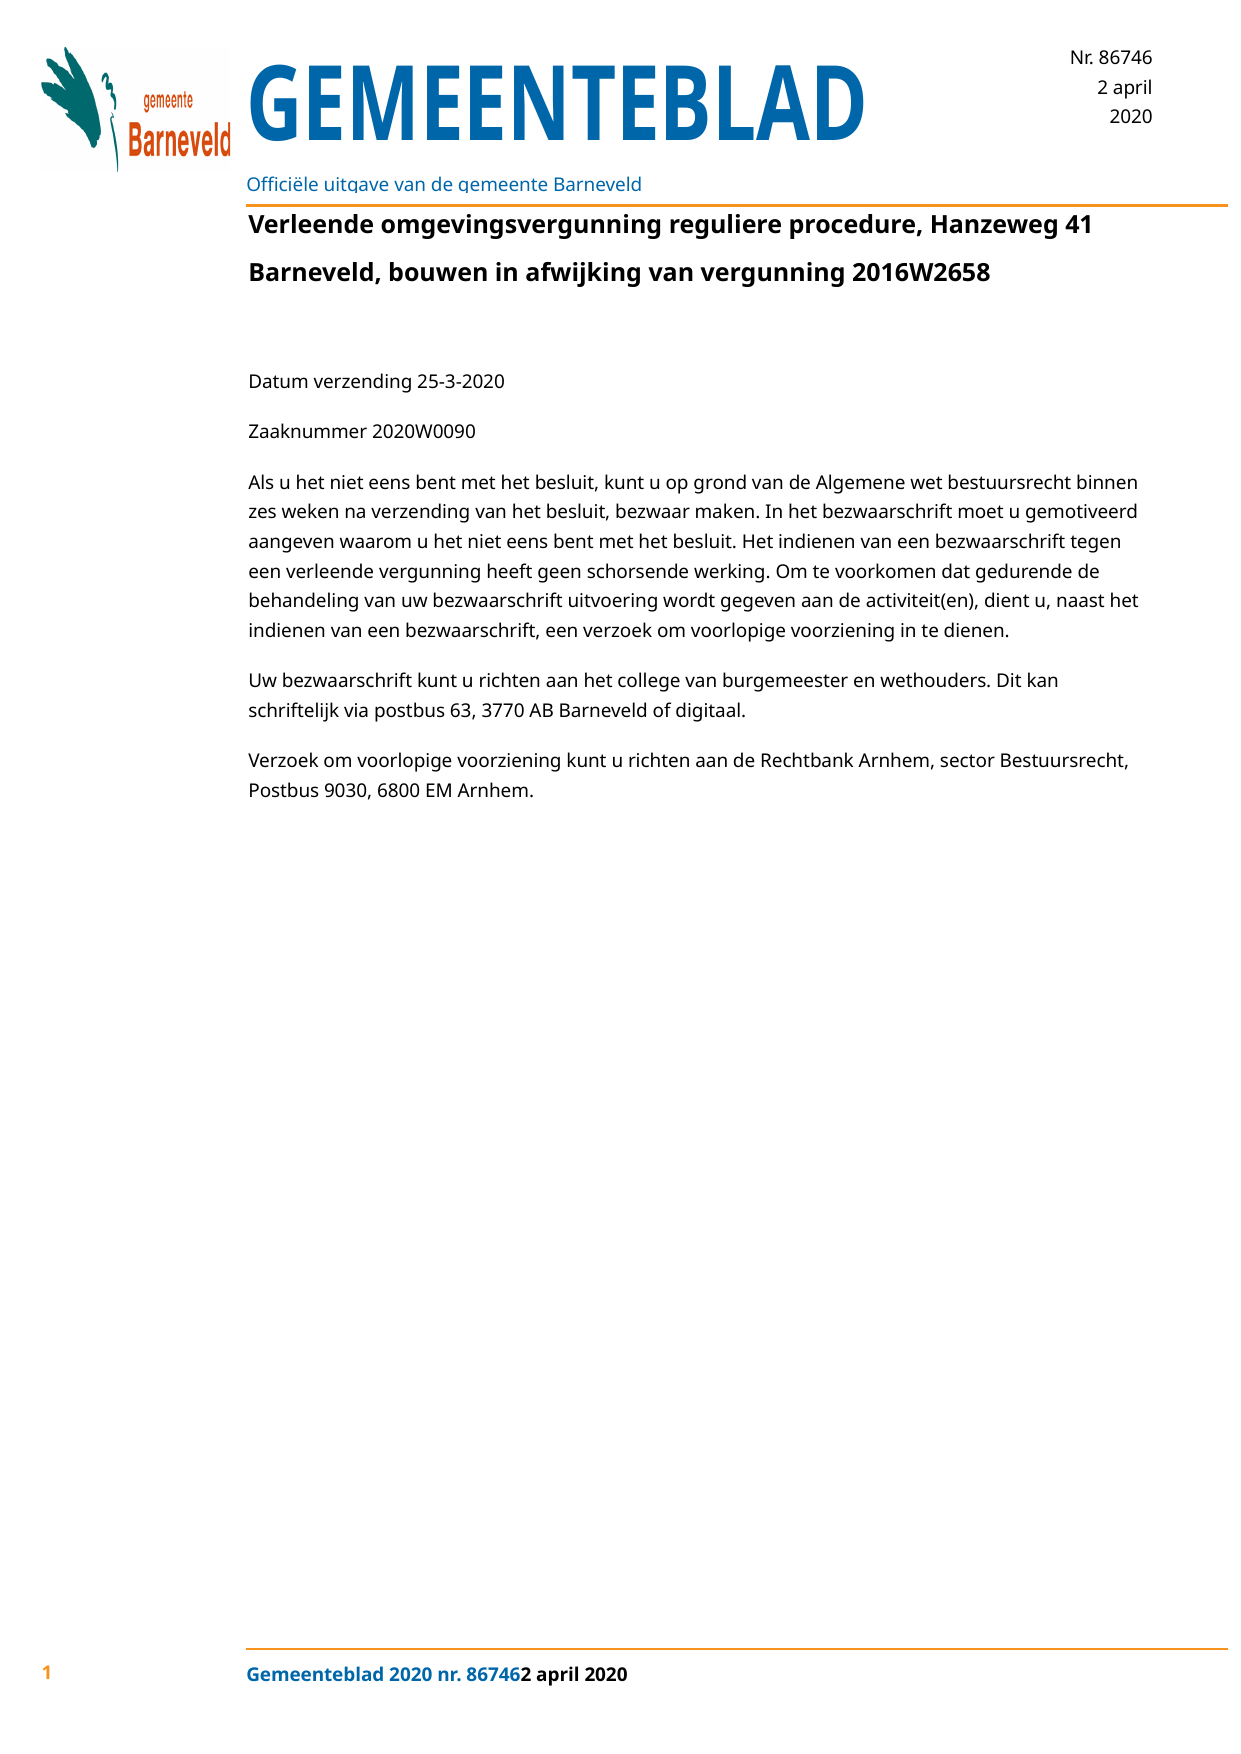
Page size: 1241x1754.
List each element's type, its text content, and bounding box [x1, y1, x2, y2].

text Datum verzending 25-3-2020 [248, 368, 1152, 394]
text Verleende omgevingsvergunning reguliere procedure, Hanzeweg 41 Barneveld, bouwen in afwijking van vergunning 2016W2658 [248, 207, 1152, 288]
text Als u het niet eens bent met het besluit, kunt u op grond van de Algemene wet bestuursrecht binnen zes weken na verzending van het besluit, bezwaar maken. In het bezwaarschrift moet u gemotiveerd aangeven waarom u het niet eens bent met het besluit. Het indienen van een bezwaarschrift tegen een verleende vergunning heeft geen schorsende werking. Om te voorkomen dat gedurende de behandeling van uw bezwaarschrift uitvoering wordt gegeven aan de activiteit(en), dient u, naast het indienen van een bezwaarschrift, een verzoek om voorlopige voorziening in te dienen. [248, 469, 1152, 643]
text Uw bezwaarschrift kunt u richten aan het college van burgemeester en wethouders. Dit kan schriftelijk via postbus 63, 3770 AB Barneveld of digitaal. [248, 667, 1152, 723]
picture [41, 47, 231, 172]
text Verzoek om voorlopige voorziening kunt u richten aan de Rechtbank Arnhem, sector Bestuursrecht, Postbus 9030, 6800 EM Arnhem. [248, 747, 1152, 803]
text Zaaknummer 2020W0090 [248, 419, 1152, 444]
